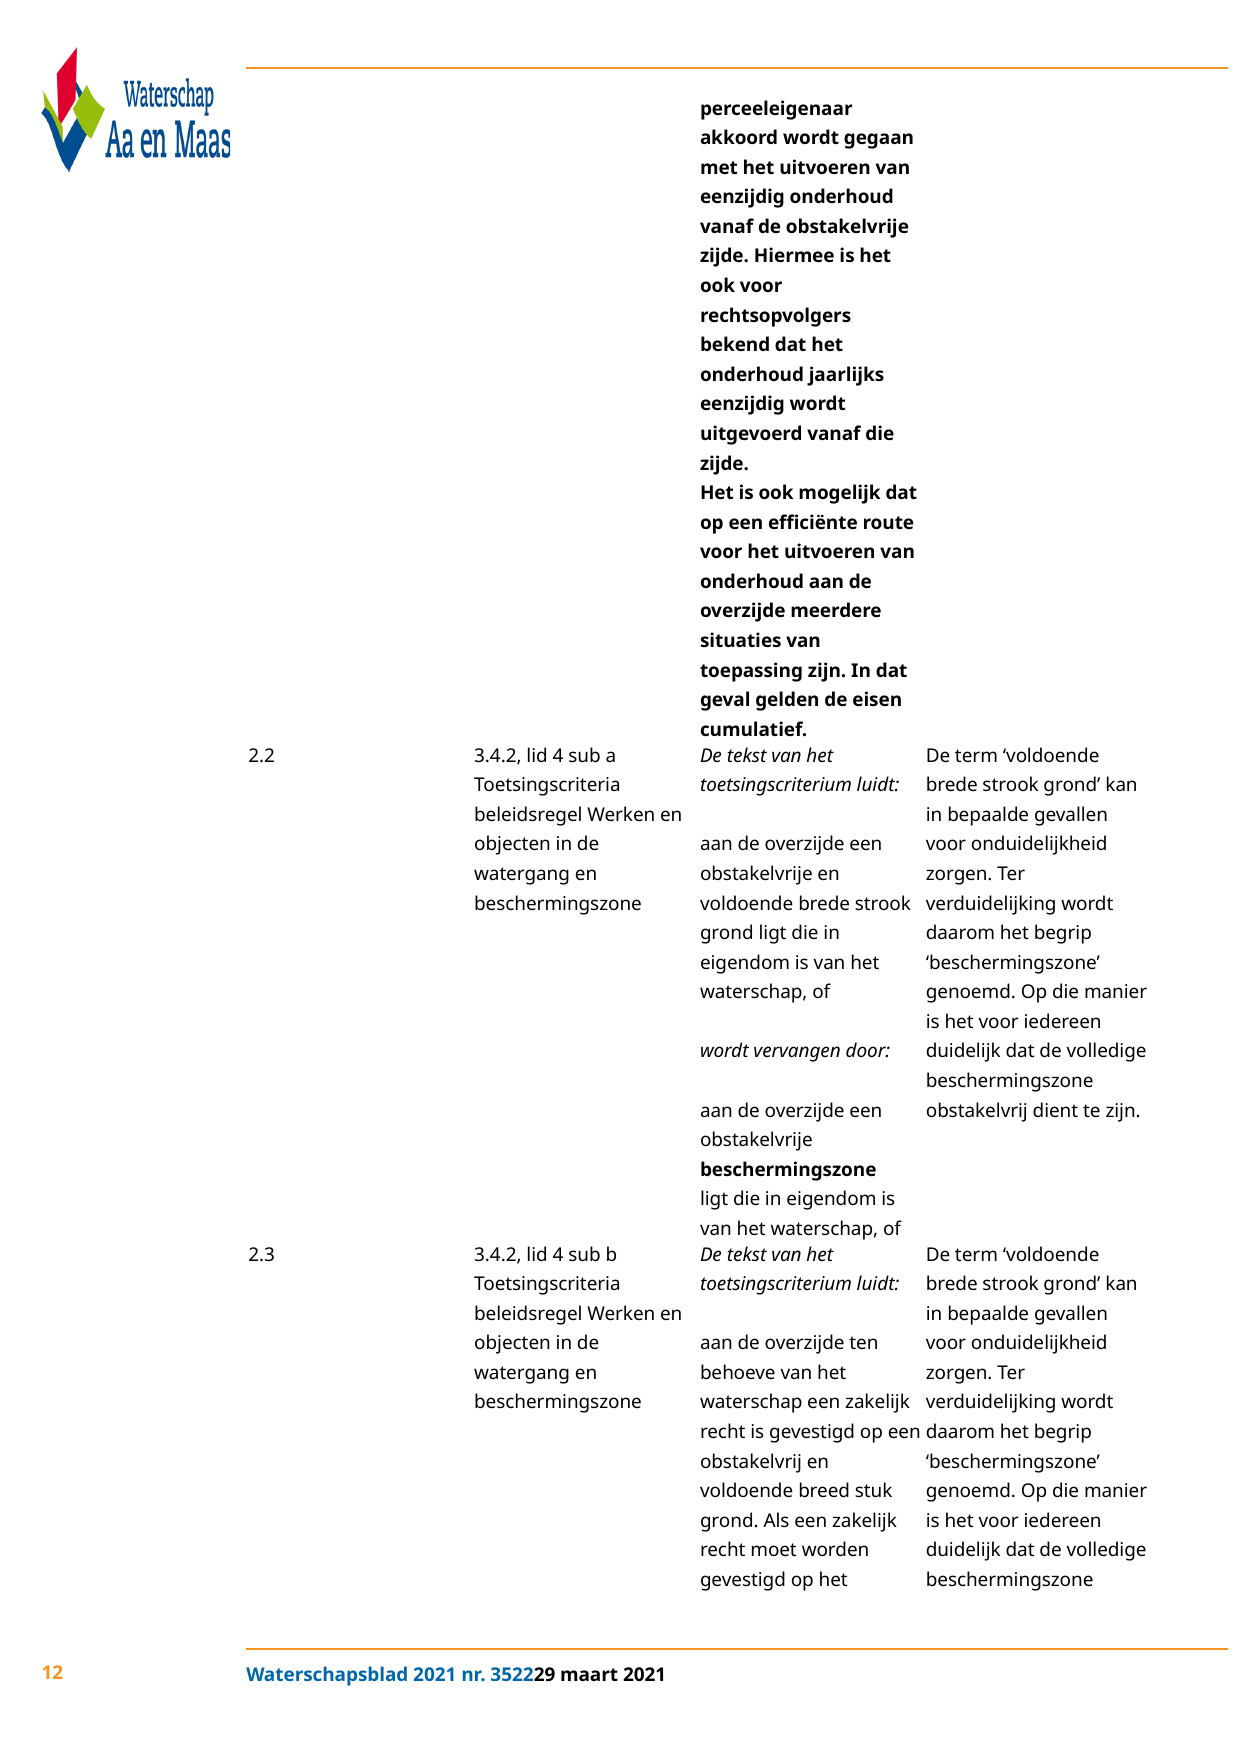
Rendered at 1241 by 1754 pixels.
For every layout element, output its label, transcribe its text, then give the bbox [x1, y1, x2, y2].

table_cell De tekst van het toetsingscriterium luidt: aan de overzijde een obstakelvrije en voldoende brede strook grond ligt die in eigendom is van het waterschap, of wordt vervangen door: aan de overzijde een obstakelvrije beschermingszone ligt die in eigendom is van het waterschap, of [700, 742, 926, 1241]
table_cell 2.3 [248, 1241, 474, 1592]
table_cell perceeleigenaar akkoord wordt gegaan met het uitvoeren van eenzijdig onderhoud vanaf de obstakelvrije zijde. Hiermee is het ook voor rechtsopvolgers bekend dat het onderhoud jaarlijks eenzijdig wordt uitgevoerd vanaf die zijde. Het is ook mogelijk dat op een efficiënte route voor het uitvoeren van onderhoud aan de overzijde meerdere situaties van toepassing zijn. In dat geval gelden de eisen cumulatief. [700, 95, 926, 742]
table_cell [926, 95, 1152, 742]
table_cell De tekst van het toetsingscriterium luidt: aan de overzijde ten behoeve van het waterschap een zakelijk recht is gevestigd op een obstakelvrij en voldoende breed stuk grond. Als een zakelijk recht moet worden gevestigd op het [700, 1241, 926, 1592]
picture [41, 47, 231, 172]
table_cell 3.4.2, lid 4 sub b Toetsingscriteria beleidsregel Werken en objecten in de watergang en beschermingszone [474, 1241, 700, 1592]
table_cell 2.2 [248, 742, 474, 1241]
table_cell [474, 95, 700, 742]
table_cell De term ‘voldoende brede strook grond’ kan in bepaalde gevallen voor onduidelijkheid zorgen. Ter verduidelijking wordt daarom het begrip ‘beschermingszone’ genoemd. Op die manier is het voor iedereen duidelijk dat de volledige beschermingszone obstakelvrij dient te zijn. [926, 742, 1152, 1241]
table_cell 3.4.2, lid 4 sub a Toetsingscriteria beleidsregel Werken en objecten in de watergang en beschermingszone [474, 742, 700, 1241]
table_cell [248, 95, 474, 742]
table_cell De term ‘voldoende brede strook grond’ kan in bepaalde gevallen voor onduidelijkheid zorgen. Ter verduidelijking wordt daarom het begrip ‘beschermingszone’ genoemd. Op die manier is het voor iedereen duidelijk dat de volledige beschermingszone [926, 1241, 1152, 1592]
